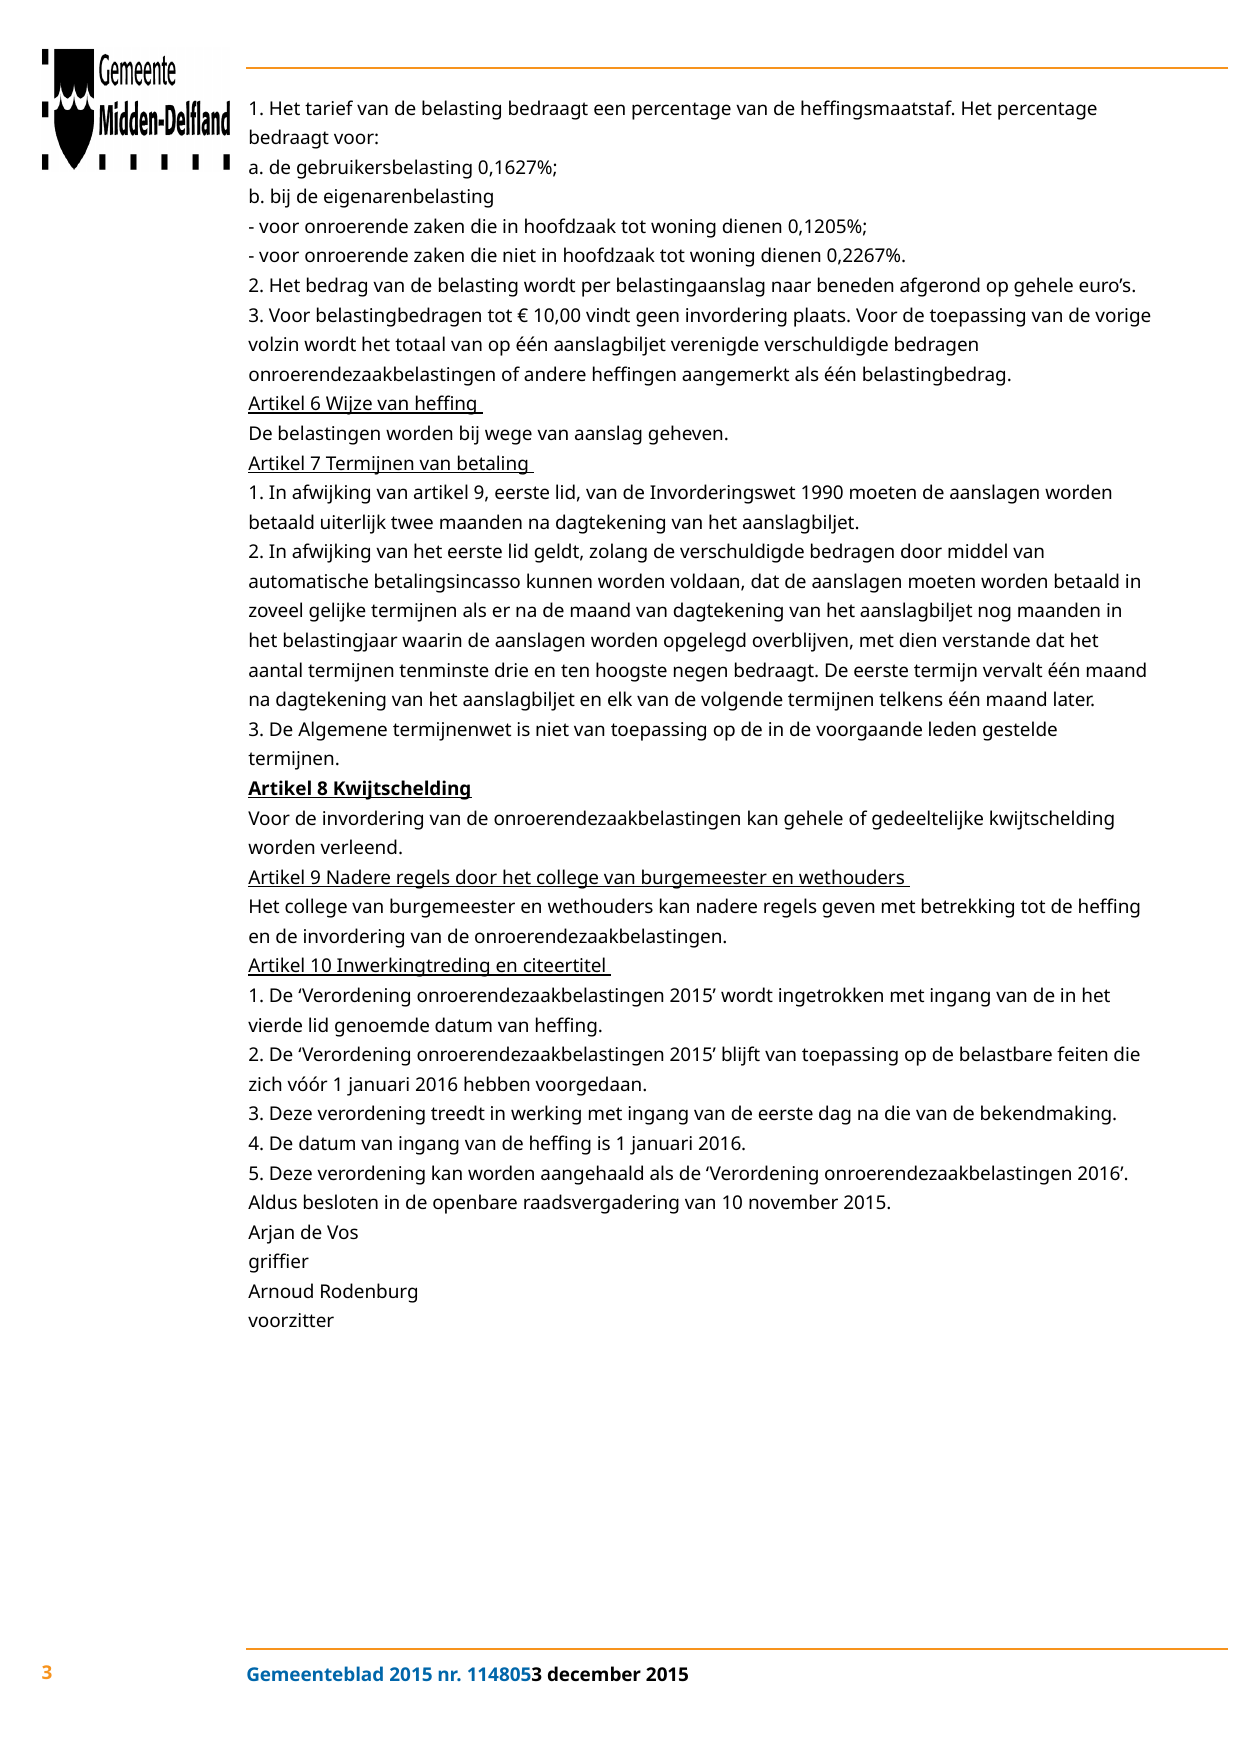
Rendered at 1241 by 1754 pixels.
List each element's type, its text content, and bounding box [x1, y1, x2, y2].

text - voor onroerende zaken die niet in hoofdzaak tot woning dienen 0,2267%. [248, 243, 1152, 268]
text Artikel 6 Wijze van heffing [248, 391, 1152, 416]
text 4. De datum van ingang van de heffing is 1 januari 2016. [248, 1130, 1152, 1156]
text 2. Het bedrag van de belasting wordt per belastingaanslag naar beneden afgerond op gehele euro’s. [248, 272, 1152, 298]
text Artikel 10 Inwerkingtreding en citeertitel [248, 953, 1152, 978]
text 5. Deze verordening kan worden aangehaald als de ‘Verordening onroerendezaakbelastingen 2016’. [248, 1160, 1152, 1186]
text 1. In afwijking van artikel 9, eerste lid, van de Invorderingswet 1990 moeten de aanslagen worden betaald uiterlijk twee maanden na dagtekening van het aanslagbiljet. [248, 479, 1152, 535]
text Voor de invordering van de onroerendezaakbelastingen kan gehele of gedeeltelijke kwijtschelding worden verleend. [248, 805, 1152, 860]
text 2. De ‘Verordening onroerendezaakbelastingen 2015’ blijft van toepassing op de belastbare feiten die zich vóór 1 januari 2016 hebben voorgedaan. [248, 1041, 1152, 1097]
text 3. Voor belastingbedragen tot € 10,00 vindt geen invordering plaats. Voor de toepassing van de vorige volzin wordt het totaal van op één aanslagbiljet verenigde verschuldigde bedragen onroerendezaakbelastingen of andere heffingen aangemerkt als één belastingbedrag. [248, 302, 1152, 387]
text griffier [248, 1248, 1152, 1274]
text Artikel 7 Termijnen van betaling [248, 450, 1152, 476]
picture [41, 47, 231, 172]
text voorzitter [248, 1308, 1152, 1333]
text - voor onroerende zaken die in hoofdzaak tot woning dienen 0,1205%; [248, 213, 1152, 239]
text Het college van burgemeester en wethouders kan nadere regels geven met betrekking tot de heffing en de invordering van de onroerendezaakbelastingen. [248, 893, 1152, 949]
text 1. Het tarief van de belasting bedraagt een percentage van de heffingsmaatstaf. Het percentage bedraagt voor: [248, 95, 1152, 150]
text 2. In afwijking van het eerste lid geldt, zolang de verschuldigde bedragen door middel van automatische betalingsincasso kunnen worden voldaan, dat de aanslagen moeten worden betaald in zoveel gelijke termijnen als er na de maand van dagtekening van het aanslagbiljet nog maanden in het belastingjaar waarin de aanslagen worden opgelegd overblijven, met dien verstande dat het aantal termijnen tenminste drie en ten hoogste negen bedraagt. De eerste termijn vervalt één maand na dagtekening van het aanslagbiljet en elk van de volgende termijnen telkens één maand later. [248, 538, 1152, 712]
text 3. Deze verordening treedt in werking met ingang van de eerste dag na die van de bekendmaking. [248, 1101, 1152, 1126]
text 3. De Algemene termijnenwet is niet van toepassing op de in de voorgaande leden gestelde termijnen. [248, 716, 1152, 771]
text b. bij de eigenarenbelasting [248, 183, 1152, 209]
text Artikel 9 Nadere regels door het college van burgemeester en wethouders [248, 864, 1152, 890]
text a. de gebruikersbelasting 0,1627%; [248, 154, 1152, 180]
text Arnoud Rodenburg [248, 1278, 1152, 1304]
text Arjan de Vos [248, 1219, 1152, 1245]
text Artikel 8 Kwijtschelding [248, 775, 1152, 801]
text De belastingen worden bij wege van aanslag geheven. [248, 420, 1152, 446]
text Aldus besloten in de openbare raadsvergadering van 10 november 2015. [248, 1189, 1152, 1215]
text 1. De ‘Verordening onroerendezaakbelastingen 2015’ wordt ingetrokken met ingang van de in het vierde lid genoemde datum van heffing. [248, 982, 1152, 1038]
